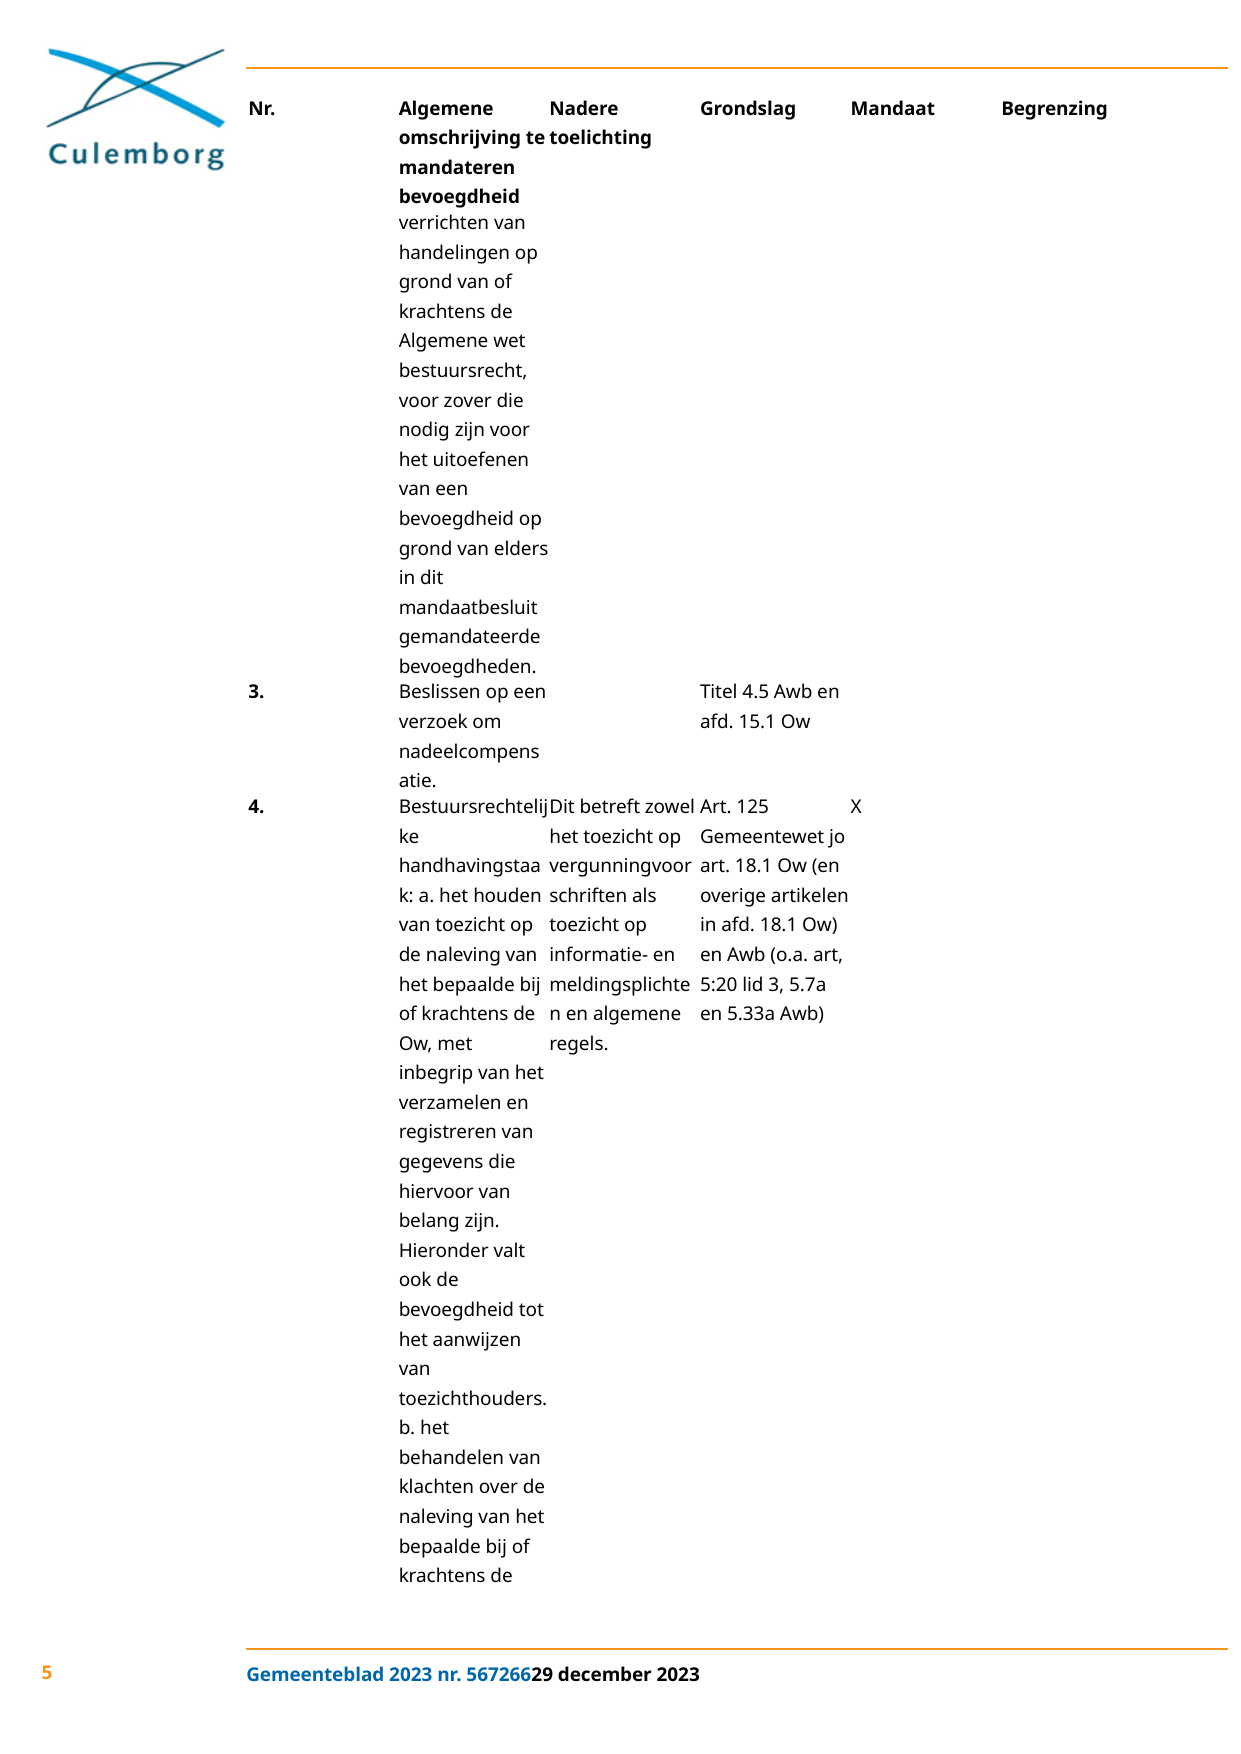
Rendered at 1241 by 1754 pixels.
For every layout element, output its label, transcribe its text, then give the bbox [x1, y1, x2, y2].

table_cell X [850, 793, 1001, 1588]
table_cell [850, 209, 1001, 679]
table_header Mandaat [850, 95, 1001, 209]
table_cell 4. [248, 793, 398, 1588]
table_cell [1001, 209, 1152, 679]
table_cell [1001, 679, 1152, 793]
table_cell 3. [248, 679, 398, 793]
table_header Nr. [248, 95, 398, 209]
table_cell Titel 4.5 Awb en afd. 15.1 Ow [700, 679, 850, 793]
table_cell Dit betreft zowel het toezicht op vergunningvoorschriften als toezicht op informatie- en meldingsplichten en algemene regels. [549, 793, 700, 1588]
table_cell [549, 679, 700, 793]
table_cell verrichten van handelingen op grond van of krachtens de Algemene wet bestuursrecht, voor zover die nodig zijn voor het uitoefenen van een bevoegdheid op grond van elders in dit mandaatbesluit gemandateerde bevoegdheden. [399, 209, 549, 679]
table_cell Beslissen op een verzoek om nadeelcompensatie. [399, 679, 549, 793]
table_header Grondslag [700, 95, 850, 209]
table_header Begrenzing [1001, 95, 1152, 209]
table_header Nadere toelichting [549, 95, 700, 209]
table_header Algemene omschrijving te mandateren bevoegdheid [399, 95, 549, 209]
table_cell [850, 679, 1001, 793]
table_cell [549, 209, 700, 679]
table_cell Bestuursrechtelijke handhavingstaak: a. het houden van toezicht op de naleving van het bepaalde bij of krachtens de Ow, met inbegrip van het verzamelen en registreren van gegevens die hiervoor van belang zijn. Hieronder valt ook de bevoegdheid tot het aanwijzen van toezichthouders. b. het behandelen van klachten over de naleving van het bepaalde bij of krachtens de [399, 793, 549, 1588]
table_cell Art. 125 Gemeentewet jo art. 18.1 Ow (en overige artikelen in afd. 18.1 Ow) en Awb (o.a. art, 5:20 lid 3, 5.7a en 5.33a Awb) [700, 793, 850, 1588]
table_cell [248, 209, 398, 679]
picture [41, 47, 231, 172]
table_cell [700, 209, 850, 679]
table_cell [1001, 793, 1152, 1588]
